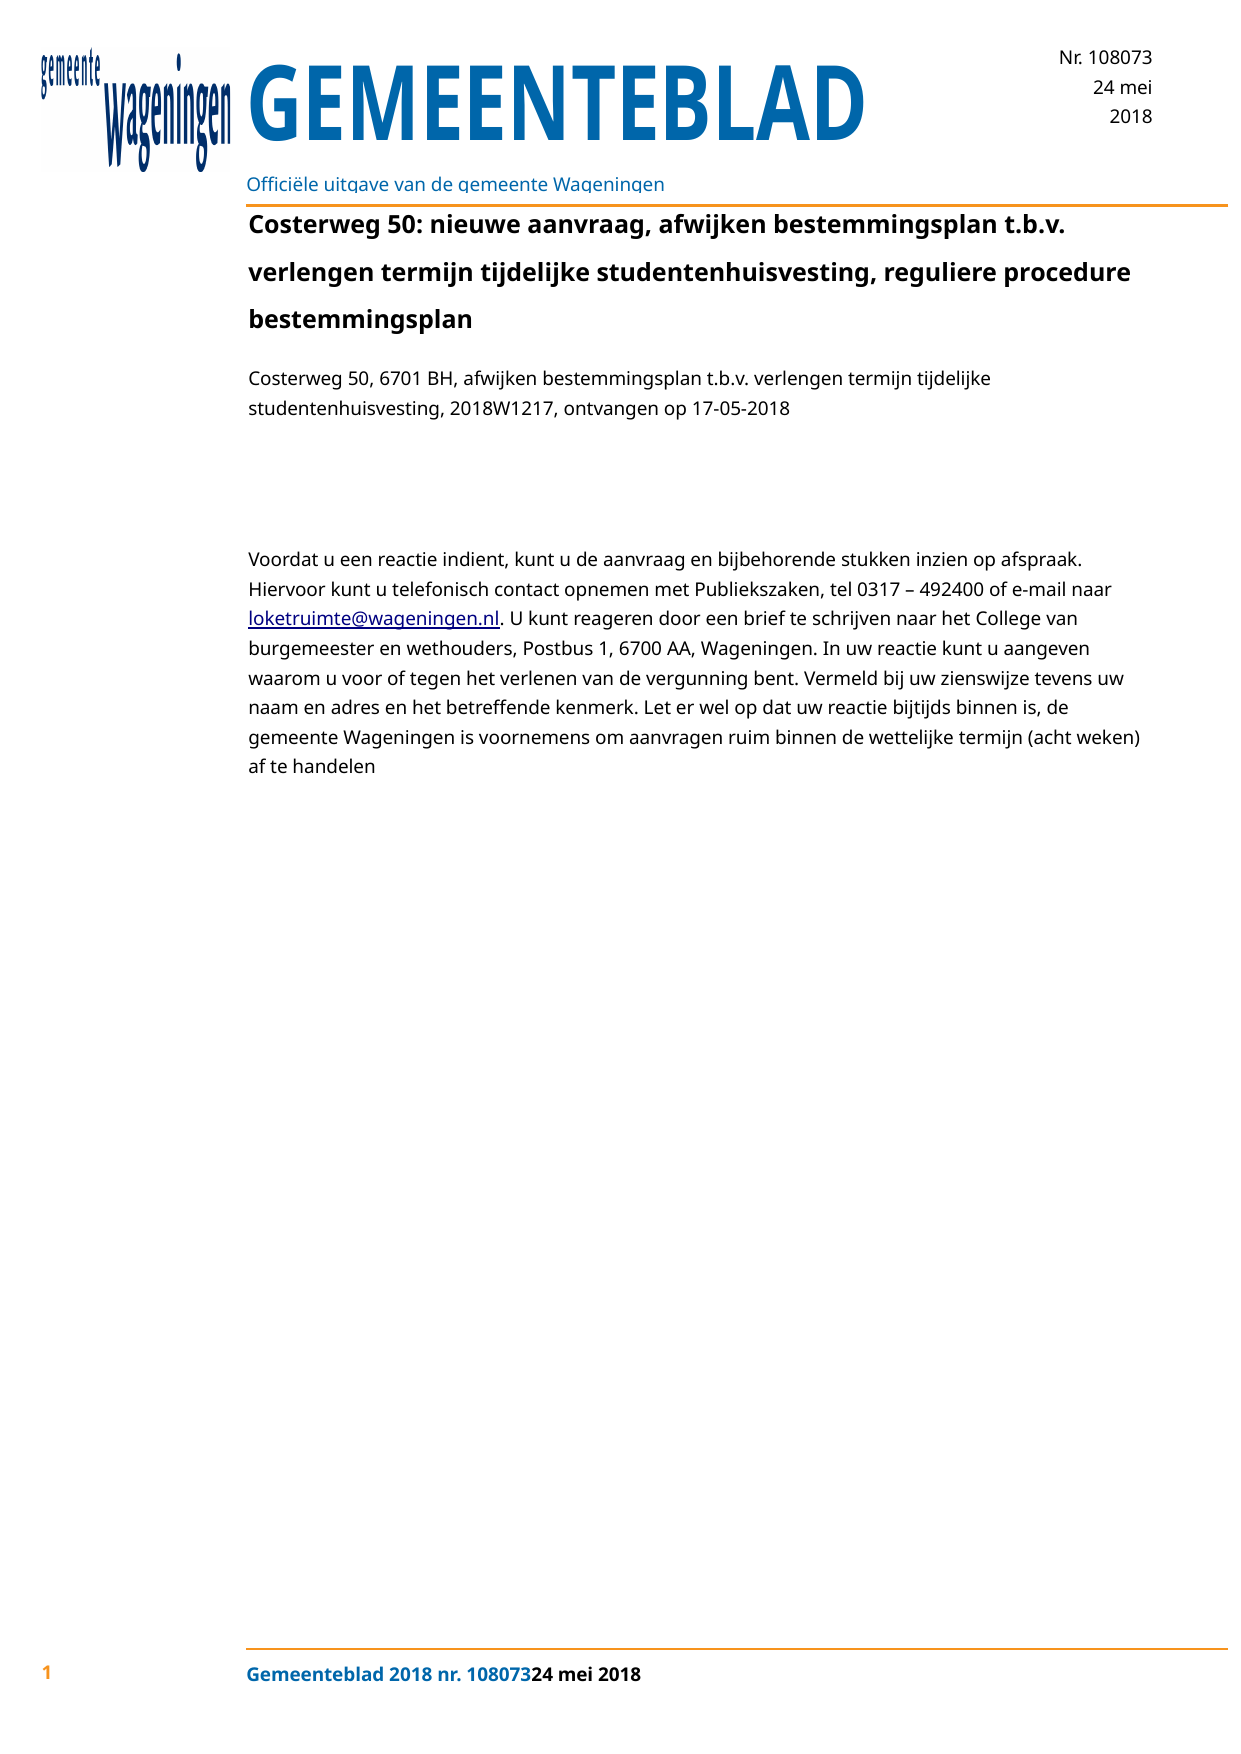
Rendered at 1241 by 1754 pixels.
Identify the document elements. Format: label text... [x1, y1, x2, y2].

text Costerweg 50, 6701 BH, afwijken bestemmingsplan t.b.v. verlengen termijn tijdelijke studentenhuisvesting, 2018W1217, ontvangen op 17-05-2018 [248, 366, 1152, 421]
picture [41, 47, 231, 172]
text Voordat u een reactie indient, kunt u de aanvraag en bijbehorende stukken inzien op afspraak. Hiervoor kunt u telefonisch contact opnemen met Publiekszaken, tel 0317 – 492400 of e-mail naar loketruimte@wageningen.nl. U kunt reageren door een brief te schrijven naar het College van burgemeester en wethouders, Postbus 1, 6700 AA, Wageningen. In uw reactie kunt u aangeven waarom u voor of tegen het verlenen van de vergunning bent. Vermeld bij uw zienswijze tevens uw naam en adres en het betreffende kenmerk. Let er wel op dat uw reactie bijtijds binnen is, de gemeente Wageningen is voornemens om aanvragen ruim binnen de wettelijke termijn (acht weken) af te handelen [248, 546, 1152, 779]
text Costerweg 50: nieuwe aanvraag, afwijken bestemmingsplan t.b.v. verlengen termijn tijdelijke studentenhuisvesting, reguliere procedure bestemmingsplan [248, 207, 1152, 336]
